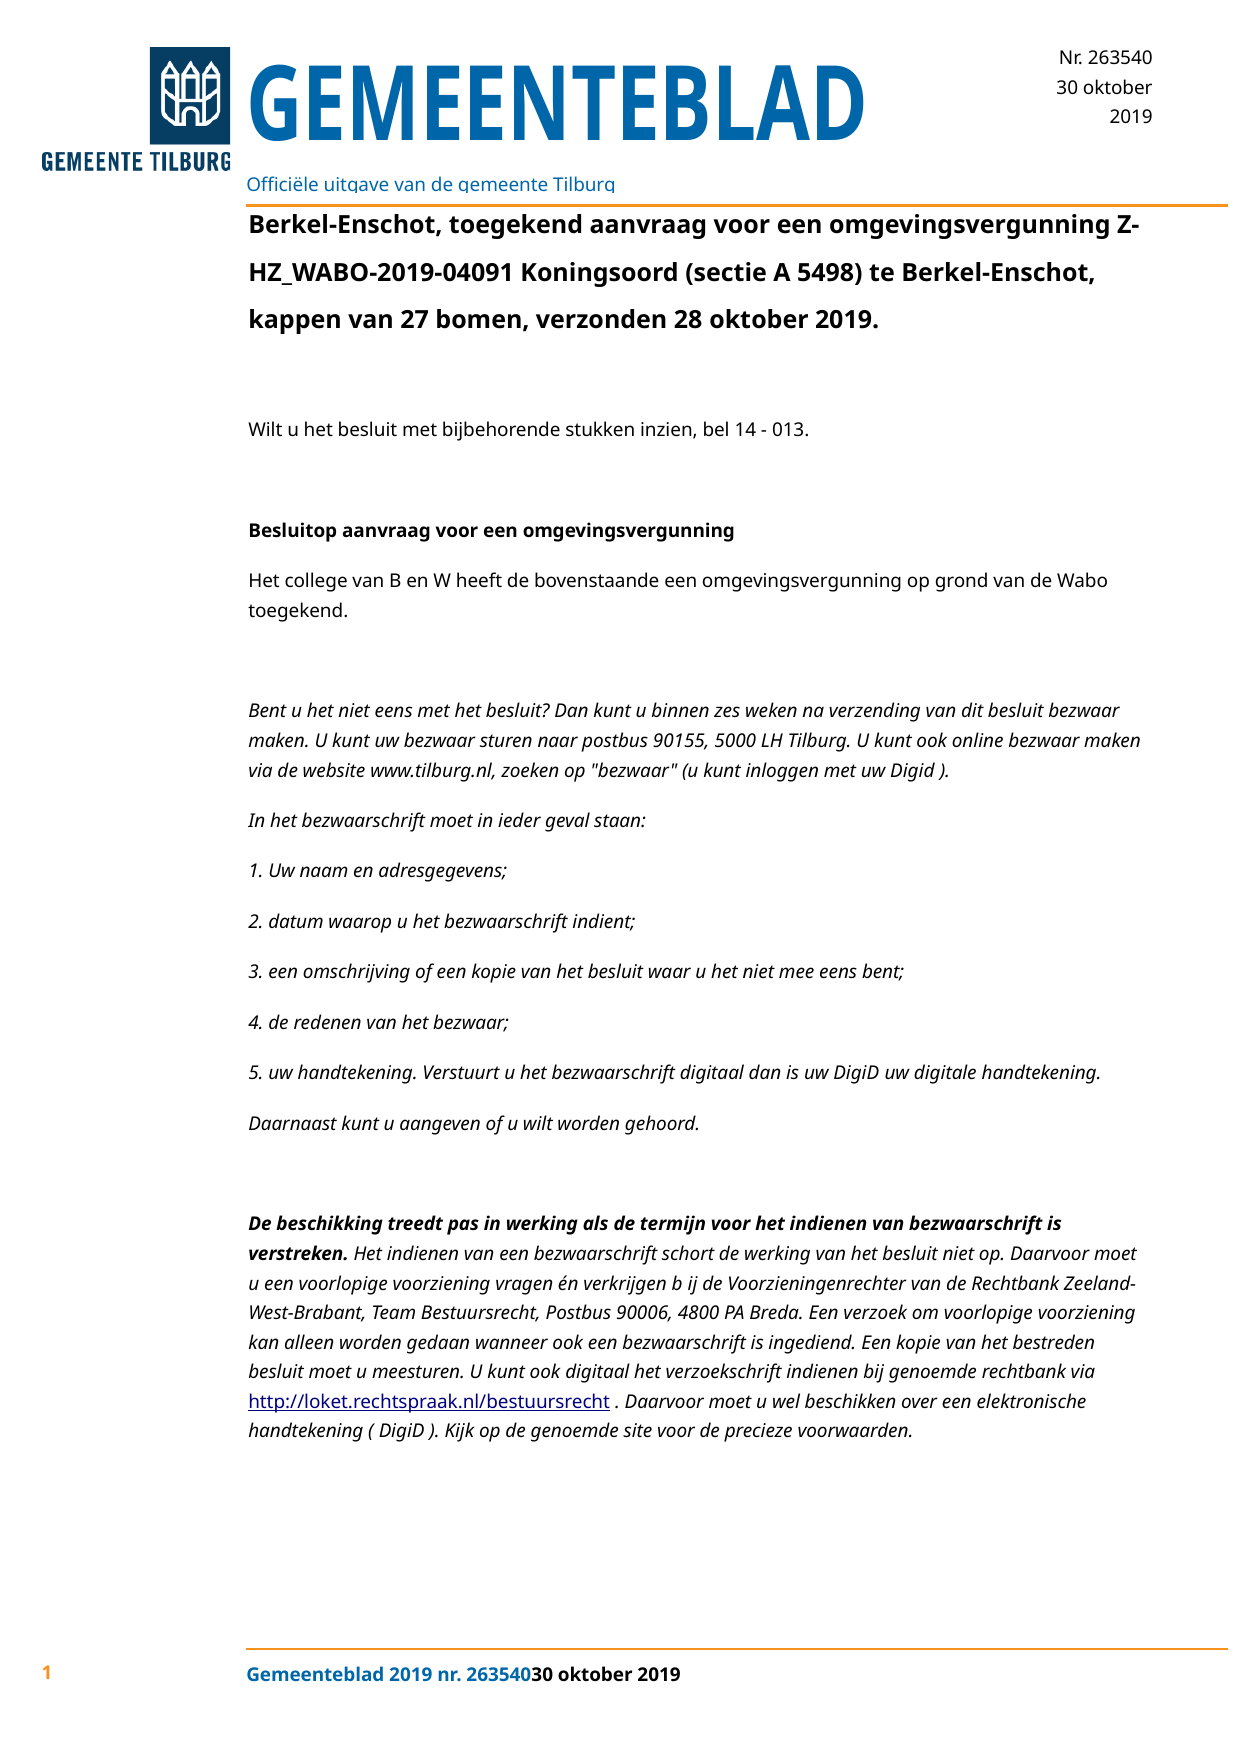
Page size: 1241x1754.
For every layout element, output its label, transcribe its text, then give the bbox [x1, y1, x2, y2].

text 2. datum waarop u het bezwaarschrift indient; [248, 908, 1152, 934]
text Het college van B en W heeft de bovenstaande een omgevingsvergunning op grond van de Wabo toegekend. [248, 567, 1152, 622]
text Besluitop aanvraag voor een omgevingsvergunning [248, 517, 1152, 542]
text Berkel-Enschot, toegekend aanvraag voor een omgevingsvergunning Z-HZ_WABO-2019-04091 Koningsoord (sectie A 5498) te Berkel-Enschot, kappen van 27 bomen, verzonden 28 oktober 2019. [248, 207, 1152, 336]
text Bent u het niet eens met het besluit? Dan kunt u binnen zes weken na verzending van dit besluit bezwaar maken. U kunt uw bezwaar sturen naar postbus 90155, 5000 LH Tilburg. U kunt ook online bezwaar maken via de website www.tilburg.nl, zoeken op "bezwaar" (u kunt inloggen met uw Digid ). [248, 698, 1152, 782]
text 1. Uw naam en adresgegevens; [248, 858, 1152, 883]
text Daarnaast kunt u aangeven of u wilt worden gehoord. [248, 1110, 1152, 1135]
text 4. de redenen van het bezwaar; [248, 1009, 1152, 1034]
text Wilt u het besluit met bijbehorende stukken inzien, bel 14 - 013. [248, 416, 1152, 442]
text 3. een omschrijving of een kopie van het besluit waar u het niet mee eens bent; [248, 958, 1152, 984]
text De beschikking treedt pas in werking als de termijn voor het indienen van bezwaarschrift is verstreken. Het indienen van een bezwaarschrift schort de werking van het besluit niet op. Daarvoor moet u een voorlopige voorziening vragen én verkrijgen b ij de Voorzieningenrechter van de Rechtbank Zeeland-West-Brabant, Team Bestuursrecht, Postbus 90006, 4800 PA Breda. Een verzoek om voorlopige voorziening kan alleen worden gedaan wanneer ook een bezwaarschrift is ingediend. Een kopie van het bestreden besluit moet u meesturen. U kunt ook digitaal het verzoekschrift indienen bij genoemde rechtbank via http://loket.rechtspraak.nl/bestuursrecht . Daarvoor moet u wel beschikken over een elektronische handtekening ( DigiD ). Kijk op de genoemde site voor de precieze voorwaarden. [248, 1211, 1152, 1443]
text In het bezwaarschrift moet in ieder geval staan: [248, 807, 1152, 833]
picture [41, 47, 231, 172]
text 5. uw handtekening. Verstuurt u het bezwaarschrift digitaal dan is uw DigiD uw digitale handtekening. [248, 1059, 1152, 1085]
